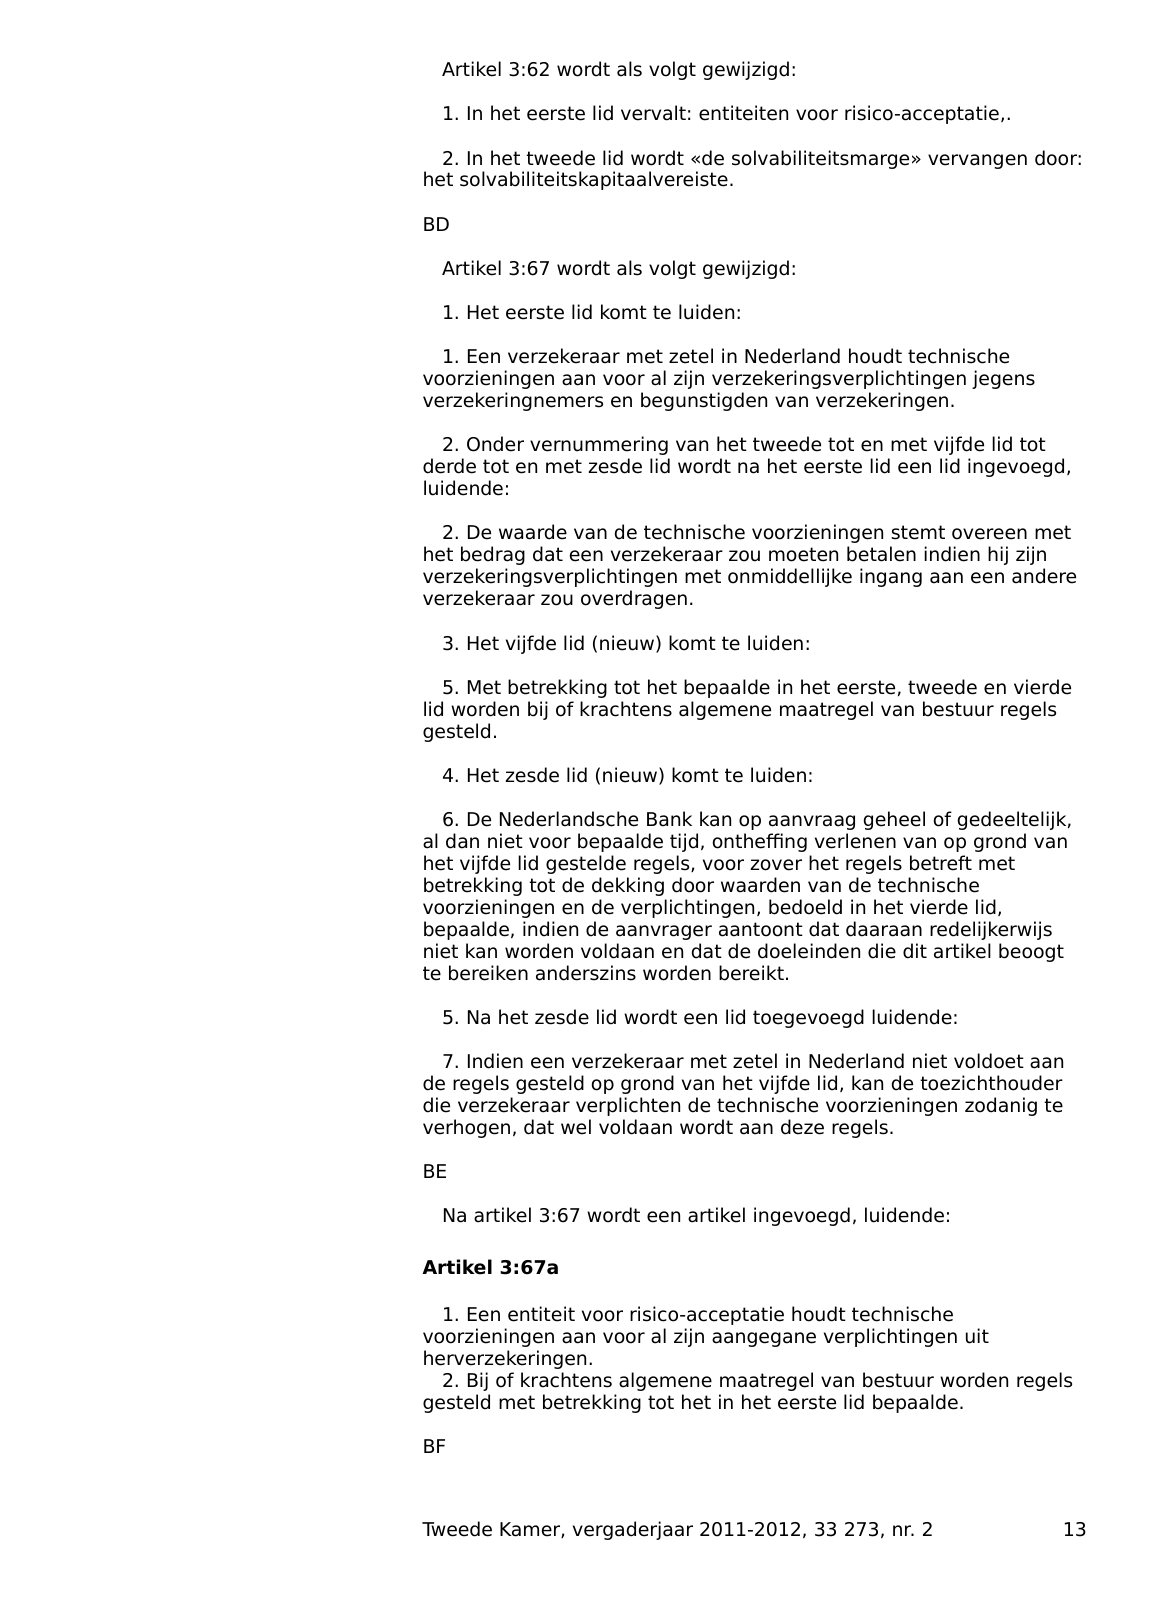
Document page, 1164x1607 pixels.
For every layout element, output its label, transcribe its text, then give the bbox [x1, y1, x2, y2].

text BD [422, 213, 1087, 236]
text BE [422, 1161, 1087, 1183]
text 6. De Nederlandsche Bank kan op aanvraag geheel of gedeeltelijk, al dan niet voor bepaalde tijd, ontheffing verlenen van op grond van het vijfde lid gestelde regels, voor zover het regels betreft met betrekking tot de dekking door waarden van de technische voorzieningen en de verplichtingen, bedoeld in het vierde lid, bepaalde, indien de aanvrager aantoont dat daaraan redelijkerwijs niet kan worden voldaan en dat de doeleinden die dit artikel beoogt te bereiken anderszins worden bereikt. [422, 809, 1087, 985]
text 1. In het eerste lid vervalt: entiteiten voor risico-acceptatie,. [422, 103, 1087, 125]
text 2. Bij of krachtens algemene maatregel van bestuur worden regels gesteld met betrekking tot het in het eerste lid bepaalde. [422, 1370, 1087, 1414]
text 3. Het vijfde lid (nieuw) komt te luiden: [422, 632, 1087, 654]
text 1. Een verzekeraar met zetel in Nederland houdt technische voorzieningen aan voor al zijn verzekeringsverplichtingen jegens verzekeringnemers en begunstigden van verzekeringen. [422, 346, 1087, 412]
text 5. Na het zesde lid wordt een lid toegevoegd luidende: [422, 1007, 1087, 1029]
text 1. Het eerste lid komt te luiden: [422, 302, 1087, 324]
text Artikel 3:67 wordt als volgt gewijzigd: [422, 258, 1087, 280]
text BF [422, 1436, 1087, 1458]
text 1. Een entiteit voor risico-acceptatie houdt technische voorzieningen aan voor al zijn aangegane verplichtingen uit herverzekeringen. [422, 1304, 1087, 1370]
text 5. Met betrekking tot het bepaalde in het eerste, tweede en vierde lid worden bij of krachtens algemene maatregel van bestuur regels gesteld. [422, 677, 1087, 742]
text 4. Het zesde lid (nieuw) komt te luiden: [422, 765, 1087, 787]
text Artikel 3:62 wordt als volgt gewijzigd: [422, 59, 1087, 81]
text 2. De waarde van de technische voorzieningen stemt overeen met het bedrag dat een verzekeraar zou moeten betalen indien hij zijn verzekeringsverplichtingen met onmiddellijke ingang aan een andere verzekeraar zou overdragen. [422, 522, 1087, 610]
text 7. Indien een verzekeraar met zetel in Nederland niet voldoet aan de regels gesteld op grond van het vijfde lid, kan de toezichthouder die verzekeraar verplichten de technische voorzieningen zodanig te verhogen, dat wel voldaan wordt aan deze regels. [422, 1051, 1087, 1139]
subtitle Artikel 3:67a [422, 1257, 1087, 1279]
text Na artikel 3:67 wordt een artikel ingevoegd, luidende: [422, 1205, 1087, 1227]
text 2. In het tweede lid wordt «de solvabiliteitsmarge» vervangen door: het solvabiliteitskapitaalvereiste. [422, 147, 1087, 191]
text 2. Onder vernummering van het tweede tot en met vijfde lid tot derde tot en met zesde lid wordt na het eerste lid een lid ingevoegd, luidende: [422, 434, 1087, 500]
